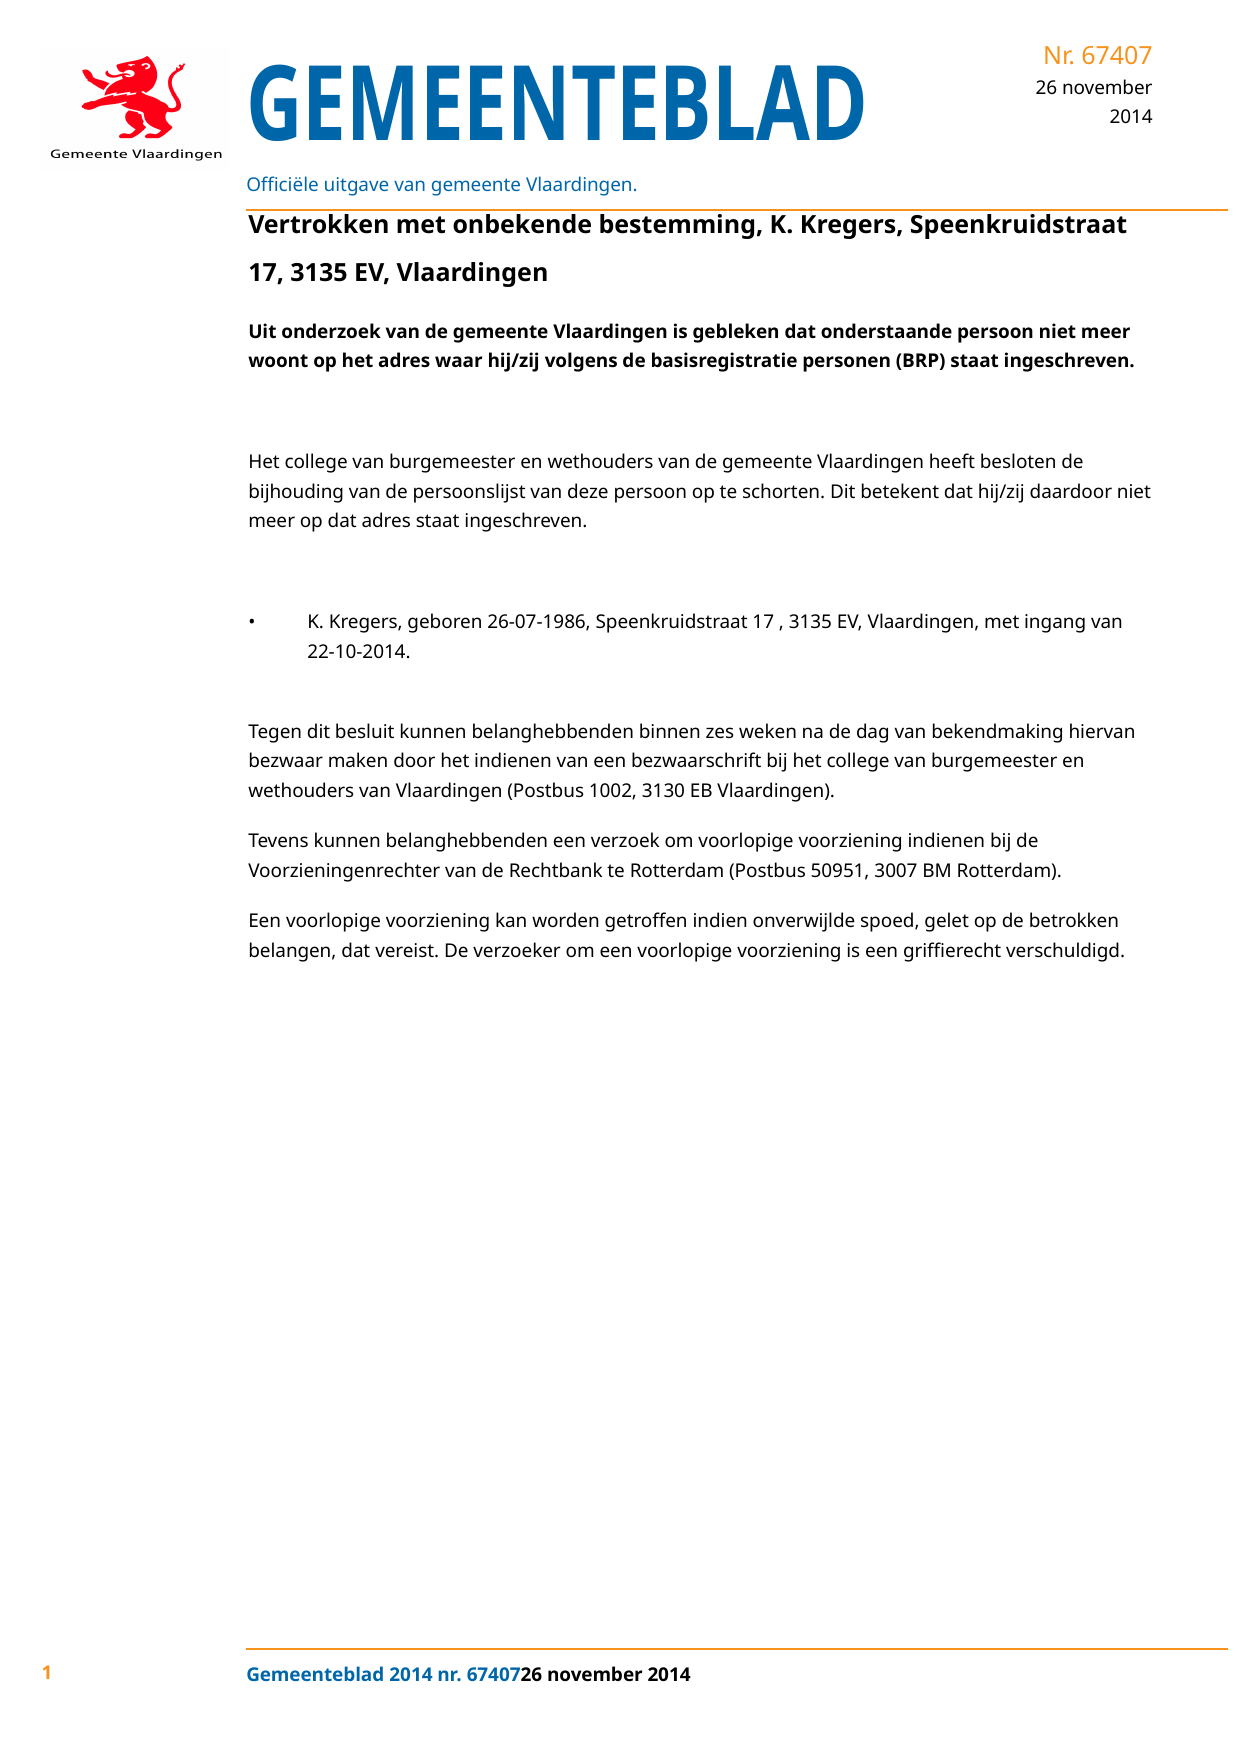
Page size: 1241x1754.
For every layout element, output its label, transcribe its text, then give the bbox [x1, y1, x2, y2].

text Een voorlopige voorziening kan worden getroffen indien onverwijlde spoed, gelet op de betrokken belangen, dat vereist. De verzoeker om een voorlopige voorziening is een griffierecht verschuldigd. [248, 907, 1152, 963]
text Tevens kunnen belanghebbenden een verzoek om voorlopige voorziening indienen bij de Voorzieningenrechter van de Rechtbank te Rotterdam (Postbus 50951, 3007 BM Rotterdam). [248, 827, 1152, 883]
text Vertrokken met onbekende bestemming, K. Kregers, Speenkruidstraat 17, 3135 EV, Vlaardingen [248, 211, 1152, 288]
text Tegen dit besluit kunnen belanghebbenden binnen zes weken na de dag van bekendmaking hiervan bezwaar maken door het indienen van een bezwaarschrift bij het college van burgemeester en wethouders van Vlaardingen (Postbus 1002, 3130 EB Vlaardingen). [248, 718, 1152, 803]
text Uit onderzoek van de gemeente Vlaardingen is gebleken dat onderstaande persoon niet meer woont op het adres waar hij/zij volgens de basisregistratie personen (BRP) staat ingeschreven. [248, 318, 1152, 373]
picture [41, 47, 231, 172]
text Het college van burgemeester en wethouders van de gemeente Vlaardingen heeft besloten de bijhouding van de persoonslijst van deze persoon op te schorten. Dit betekent dat hij/zij daardoor niet meer op dat adres staat ingeschreven. [248, 448, 1152, 533]
list K. Kregers, geboren 26-07-1986, Speenkruidstraat 17 , 3135 EV, Vlaardingen, met ingang van 22-10-2014. [248, 608, 1152, 664]
